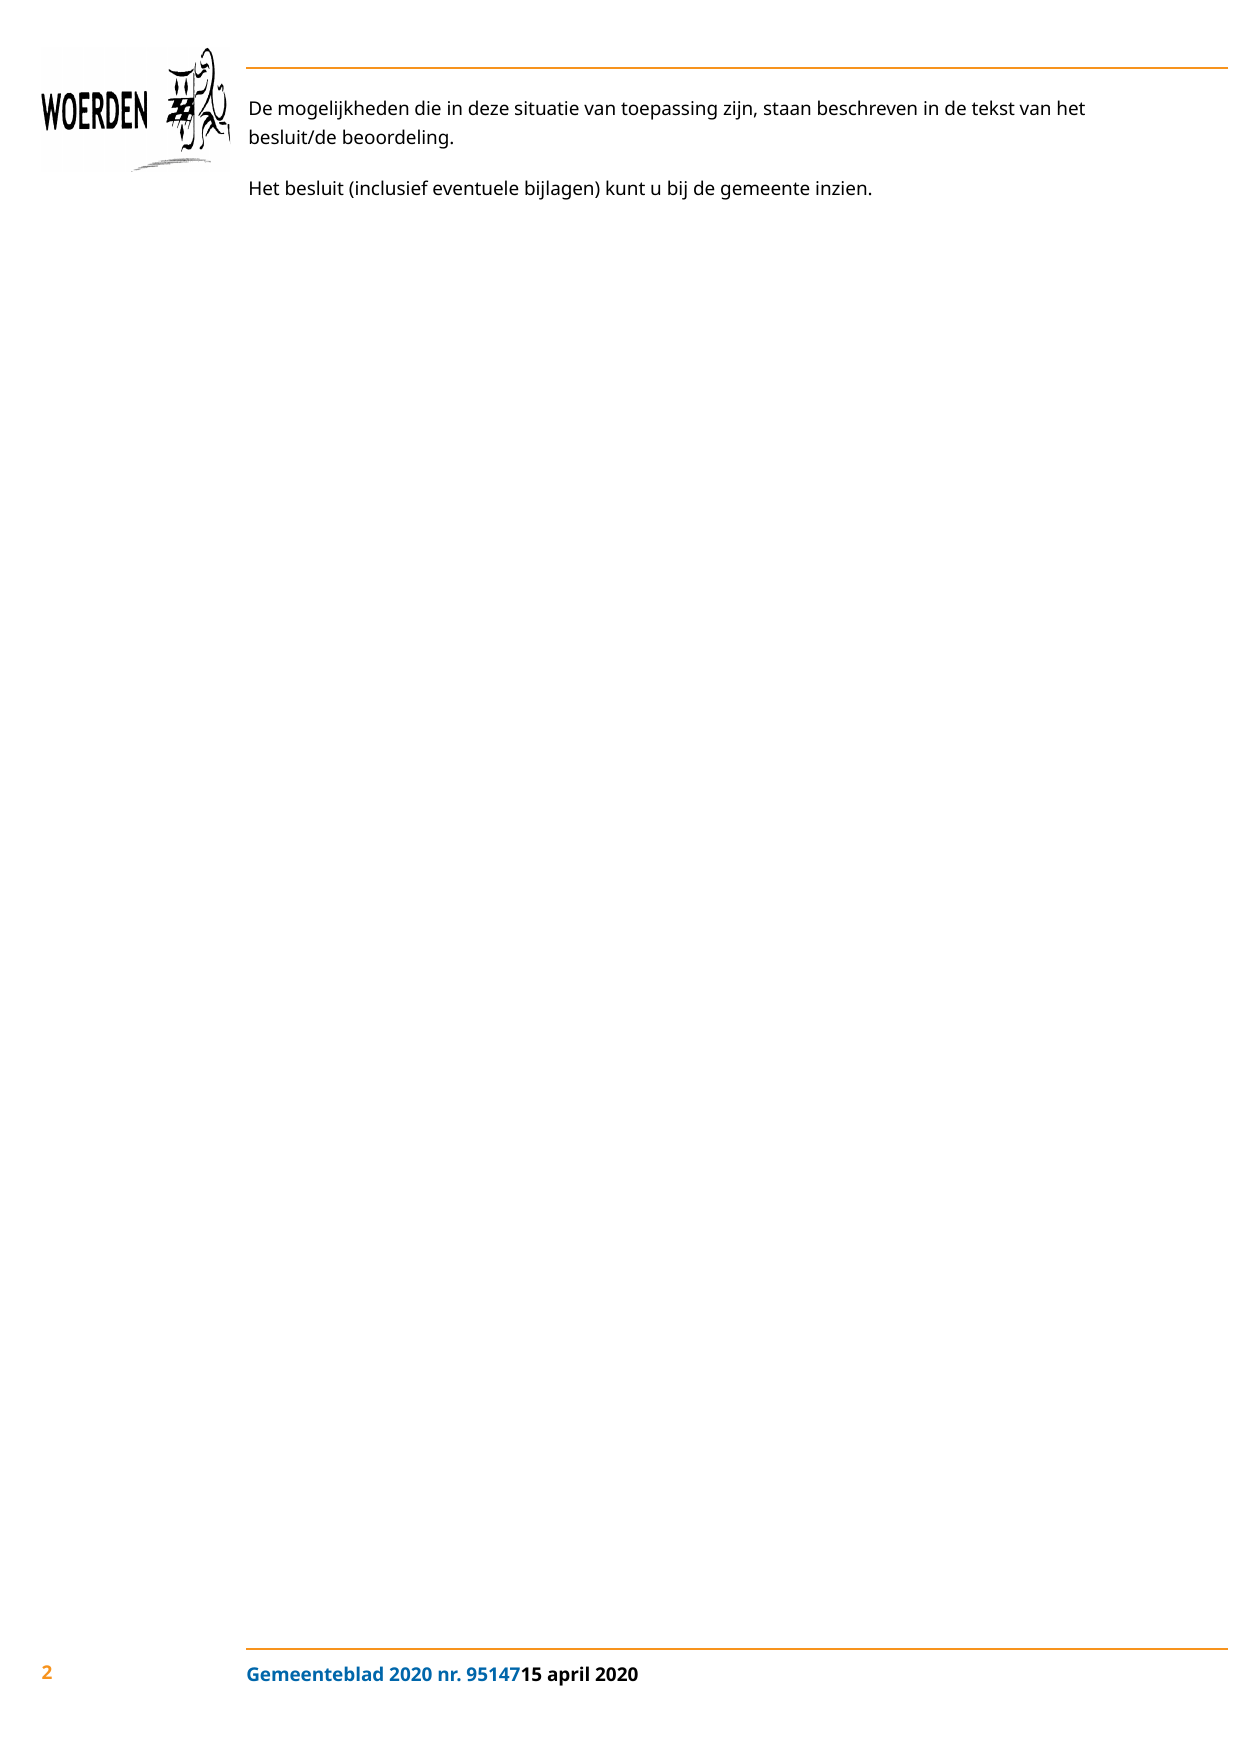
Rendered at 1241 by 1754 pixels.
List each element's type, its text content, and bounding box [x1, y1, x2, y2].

picture [41, 47, 231, 172]
text De mogelijkheden die in deze situatie van toepassing zijn, staan beschreven in de tekst van het besluit/de beoordeling. [248, 95, 1152, 150]
text Het besluit (inclusief eventuele bijlagen) kunt u bij de gemeente inzien. [248, 175, 1152, 201]
